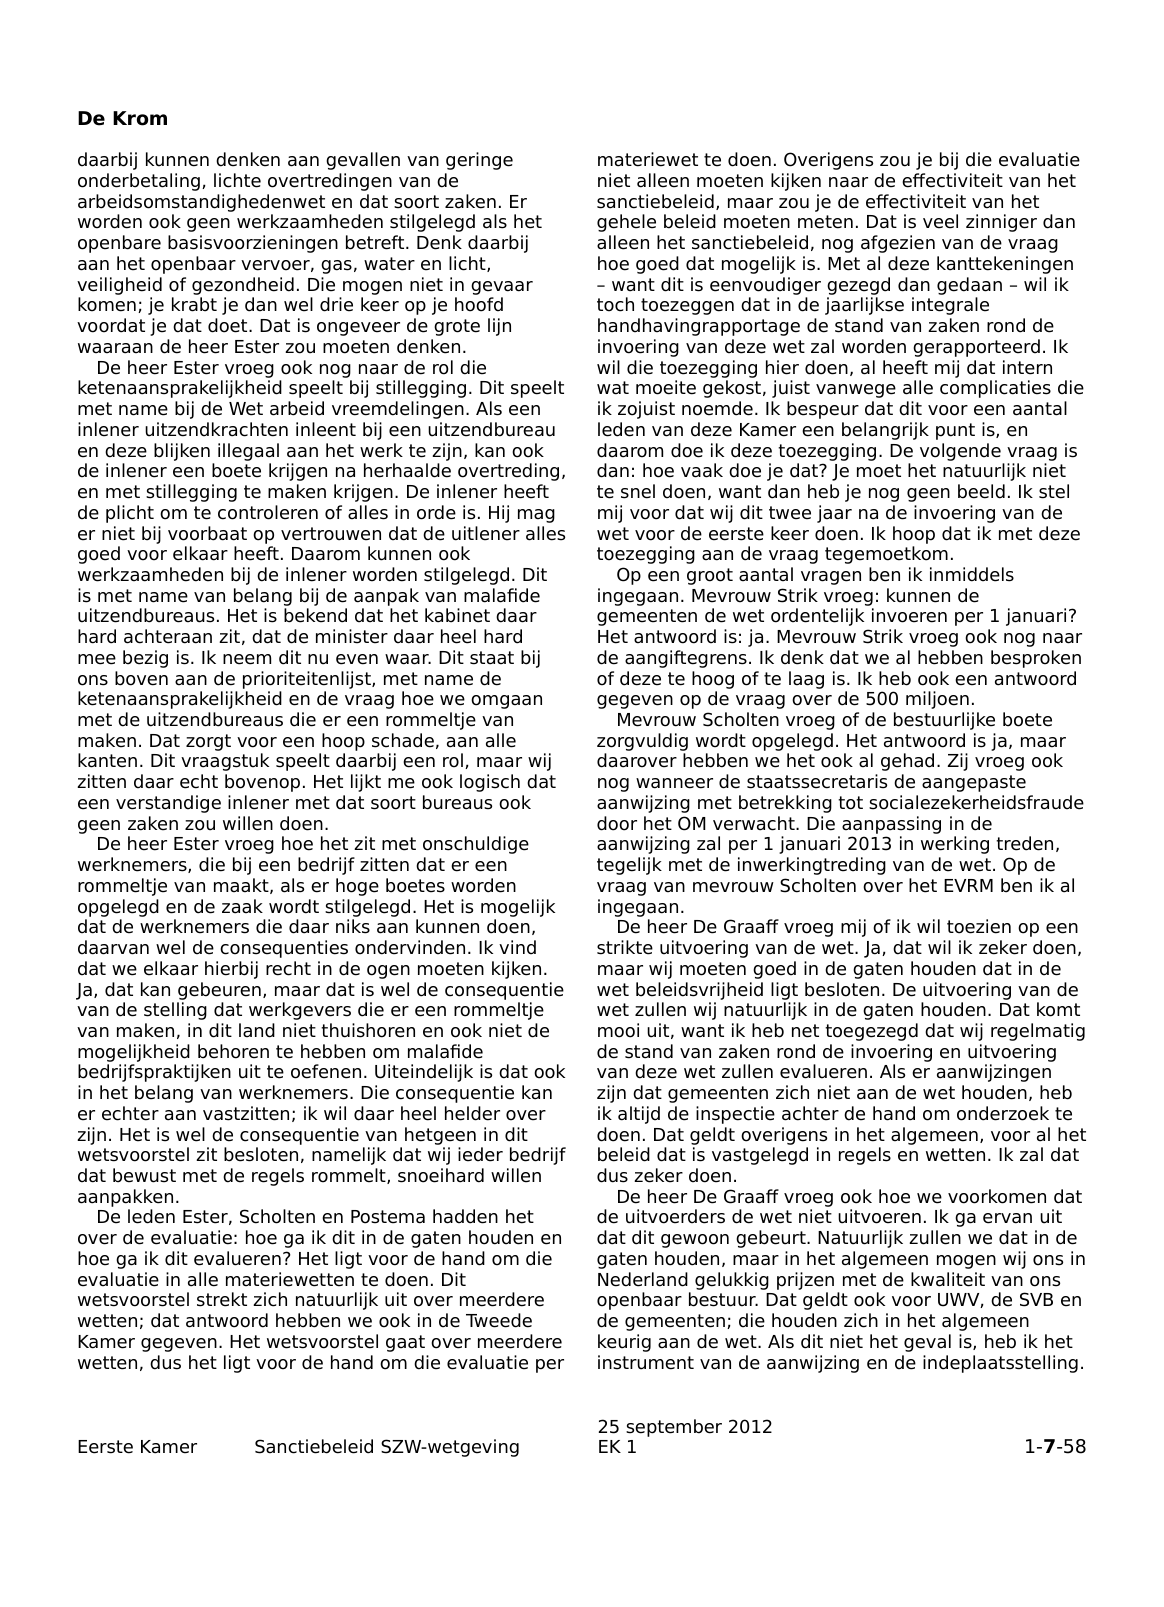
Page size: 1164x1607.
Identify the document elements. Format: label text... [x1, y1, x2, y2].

text De leden Ester, Scholten en Postema hadden het over de evaluatie: hoe ga ik dit in de gaten houden en hoe ga ik dit evalueren? Het ligt voor de hand om die evaluatie in alle materiewetten te doen. Dit wetsvoorstel strekt zich natuurlijk uit over meerdere wetten; dat antwoord hebben we ook in de Tweede Kamer gegeven. Het wetsvoorstel gaat over meerdere wetten, dus het ligt voor de hand om die evaluatie per [77, 1207, 567, 1373]
text De heer Ester vroeg hoe het zit met onschuldige werknemers, die bij een bedrijf zitten dat er een rommeltje van maakt, als er hoge boetes worden opgelegd en de zaak wordt stilgelegd. Het is mogelijk dat de werknemers die daar niks aan kunnen doen, daarvan wel de consequenties ondervinden. Ik vind dat we elkaar hierbij recht in de ogen moeten kijken. Ja, dat kan gebeuren, maar dat is wel de consequentie van de stelling dat werkgevers die er een rommeltje van maken, in dit land niet thuishoren en ook niet de mogelijkheid behoren te hebben om malafide bedrijfspraktijken uit te oefenen. Uiteindelijk is dat ook in het belang van werknemers. Die consequentie kan er echter aan vastzitten; ik wil daar heel helder over zijn. Het is wel de consequentie van hetgeen in dit wetsvoorstel zit besloten, namelijk dat wij ieder bedrijf dat bewust met de regels rommelt, snoeihard willen aanpakken. [77, 834, 567, 1207]
text De heer De Graaff vroeg ook hoe we voorkomen dat de uitvoerders de wet niet uitvoeren. Ik ga ervan uit dat dit gewoon gebeurt. Natuurlijk zullen we dat in de gaten houden, maar in het algemeen mogen wij ons in Nederland gelukkig prijzen met de kwaliteit van ons openbaar bestuur. Dat geldt ook voor UWV, de SVB en de gemeenten; die houden zich in het algemeen keurig aan de wet. Als dit niet het geval is, heb ik het instrument van de aanwijzing en de indeplaatsstelling. [596, 1187, 1087, 1373]
text Op een groot aantal vragen ben ik inmiddels ingegaan. Mevrouw Strik vroeg: kunnen de gemeenten de wet ordentelijk invoeren per 1 januari? Het antwoord is: ja. Mevrouw Strik vroeg ook nog naar de aangiftegrens. Ik denk dat we al hebben besproken of deze te hoog of te laag is. Ik heb ook een antwoord gegeven op de vraag over de 500 miljoen. [596, 565, 1087, 710]
text De heer De Graaff vroeg mij of ik wil toezien op een strikte uitvoering van de wet. Ja, dat wil ik zeker doen, maar wij moeten goed in de gaten houden dat in de wet beleidsvrijheid ligt besloten. De uitvoering van de wet zullen wij natuurlijk in de gaten houden. Dat komt mooi uit, want ik heb net toegezegd dat wij regelmatig de stand van zaken rond de invoering en uitvoering van deze wet zullen evalueren. Als er aanwijzingen zijn dat gemeenten zich niet aan de wet houden, heb ik altijd de inspectie achter de hand om onderzoek te doen. Dat geldt overigens in het algemeen, voor al het beleid dat is vastgelegd in regels en wetten. Ik zal dat dus zeker doen. [596, 917, 1087, 1187]
text Mevrouw Scholten vroeg of de bestuurlijke boete zorgvuldig wordt opgelegd. Het antwoord is ja, maar daarover hebben we het ook al gehad. Zij vroeg ook nog wanneer de staatssecretaris de aangepaste aanwijzing met betrekking tot socialezekerheidsfraude door het OM verwacht. Die aanpassing in de aanwijzing zal per 1 januari 2013 in werking treden, tegelijk met de inwerkingtreding van de wet. Op de vraag van mevrouw Scholten over het EVRM ben ik al ingegaan. [596, 710, 1087, 917]
text De heer Ester vroeg ook nog naar de rol die ketenaansprakelijkheid speelt bij stillegging. Dit speelt met name bij de Wet arbeid vreemdelingen. Als een inlener uitzendkrachten inleent bij een uitzendbureau en deze blijken illegaal aan het werk te zijn, kan ook de inlener een boete krijgen na herhaalde overtreding, en met stillegging te maken krijgen. De inlener heeft de plicht om te controleren of alles in orde is. Hij mag er niet bij voorbaat op vertrouwen dat de uitlener alles goed voor elkaar heeft. Daarom kunnen ook werkzaamheden bij de inlener worden stilgelegd. Dit is met name van belang bij de aanpak van malafide uitzendbureaus. Het is bekend dat het kabinet daar hard achteraan zit, dat de minister daar heel hard mee bezig is. Ik neem dit nu even waar. Dit staat bij ons boven aan de prioriteitenlijst, met name de ketenaansprakelijkheid en de vraag hoe we omgaan met de uitzendbureaus die er een rommeltje van maken. Dat zorgt voor een hoop schade, aan alle kanten. Dit vraagstuk speelt daarbij een rol, maar wij zitten daar echt bovenop. Het lijkt me ook logisch dat een verstandige inlener met dat soort bureaus ook geen zaken zou willen doen. [77, 357, 567, 834]
text daarbij kunnen denken aan gevallen van geringe onderbetaling, lichte overtredingen van de arbeidsomstandighedenwet en dat soort zaken. Er worden ook geen werkzaamheden stilgelegd als het openbare basisvoorzieningen betreft. Denk daarbij aan het openbaar vervoer, gas, water en licht, veiligheid of gezondheid. Die mogen niet in gevaar komen; je krabt je dan wel drie keer op je hoofd voordat je dat doet. Dat is ongeveer de grote lijn waaraan de heer Ester zou moeten denken. [77, 150, 567, 357]
text materiewet te doen. Overigens zou je bij die evaluatie niet alleen moeten kijken naar de effectiviteit van het sanctiebeleid, maar zou je de effectiviteit van het gehele beleid moeten meten. Dat is veel zinniger dan alleen het sanctiebeleid, nog afgezien van de vraag hoe goed dat mogelijk is. Met al deze kanttekeningen – want dit is eenvoudiger gezegd dan gedaan – wil ik toch toezeggen dat in de jaarlijkse integrale handhavingrapportage de stand van zaken rond de invoering van deze wet zal worden gerapporteerd. Ik wil die toezegging hier doen, al heeft mij dat intern wat moeite gekost, juist vanwege alle complicaties die ik zojuist noemde. Ik bespeur dat dit voor een aantal leden van deze Kamer een belangrijk punt is, en daarom doe ik deze toezegging. De volgende vraag is dan: hoe vaak doe je dat? Je moet het natuurlijk niet te snel doen, want dan heb je nog geen beeld. Ik stel mij voor dat wij dit twee jaar na de invoering van de wet voor de eerste keer doen. Ik hoop dat ik met deze toezegging aan de vraag tegemoetkom. [596, 150, 1087, 565]
